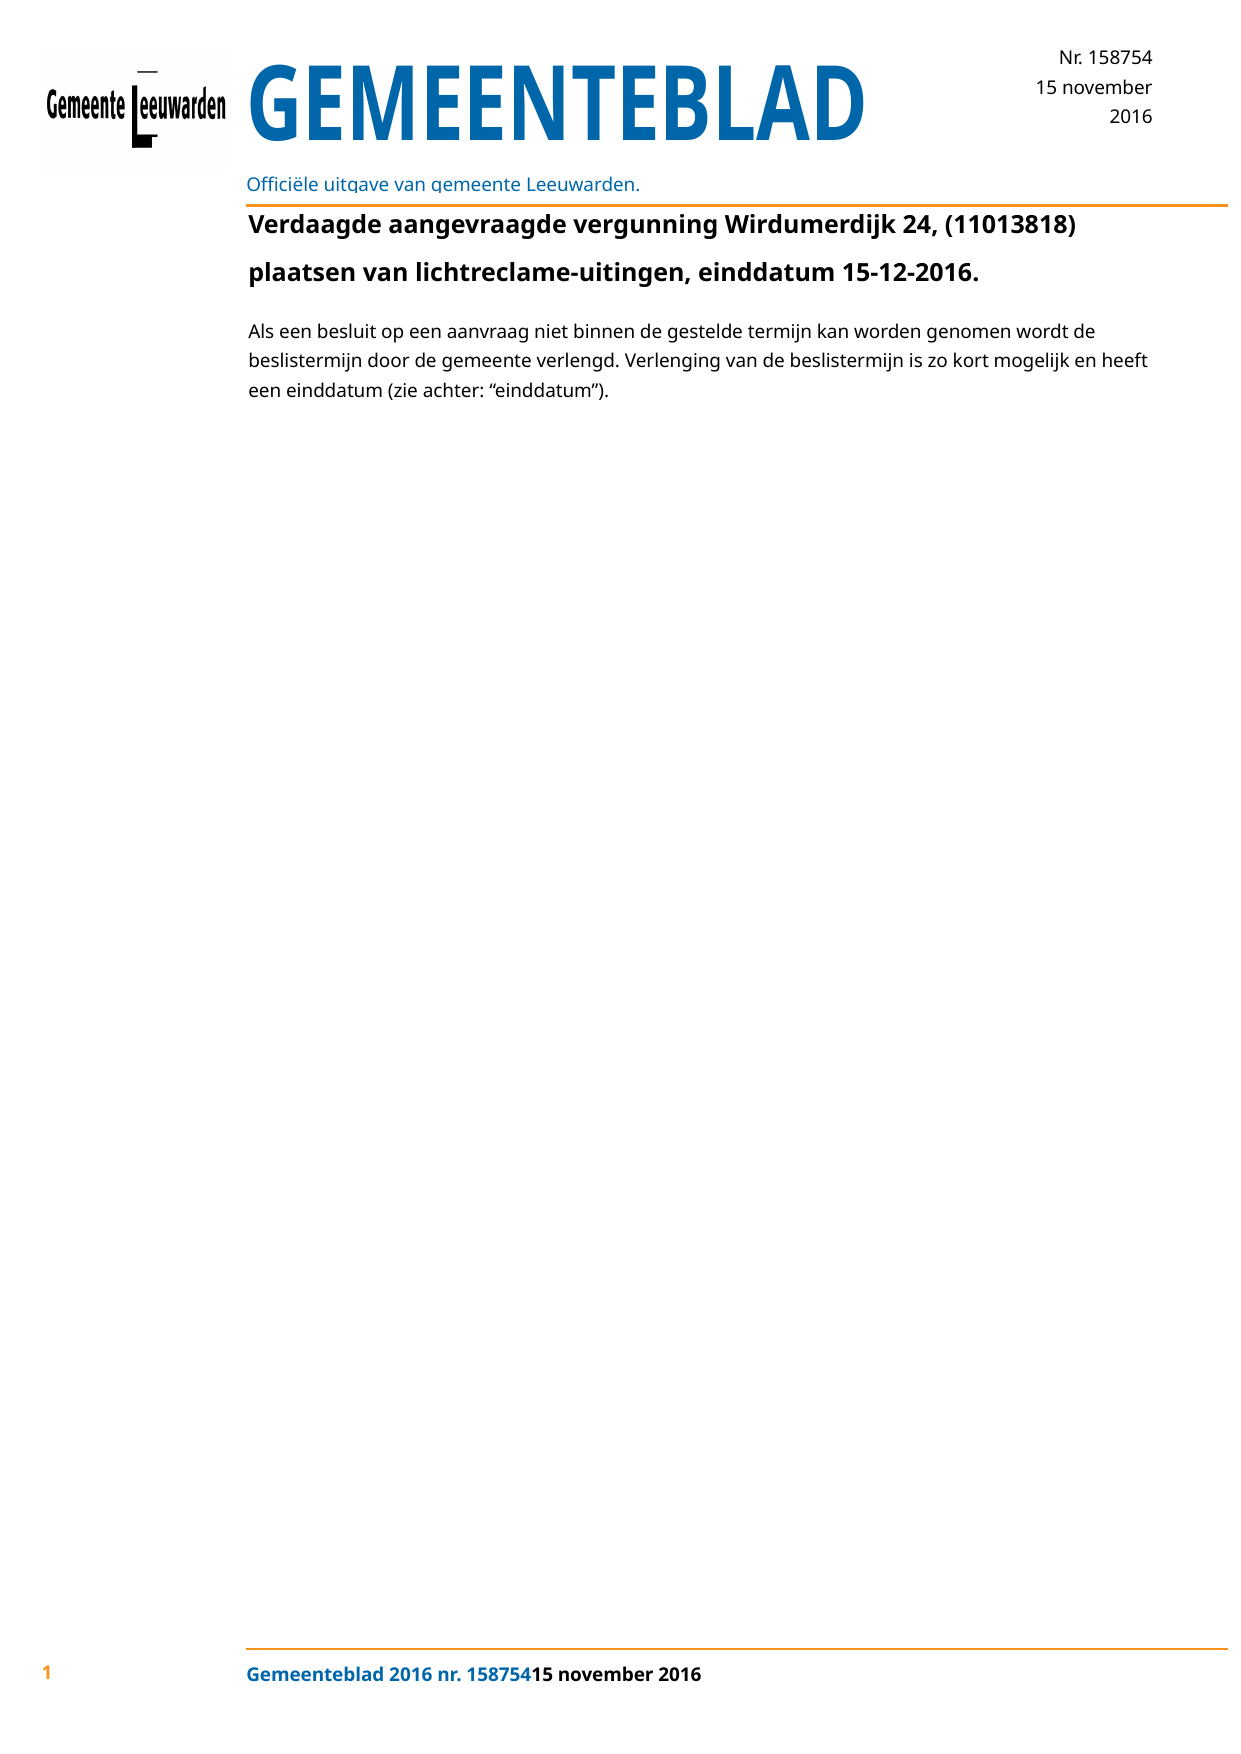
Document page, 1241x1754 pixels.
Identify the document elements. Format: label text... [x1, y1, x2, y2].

text Verdaagde aangevraagde vergunning Wirdumerdijk 24, (11013818) plaatsen van lichtreclame-uitingen, einddatum 15-12-2016. [248, 207, 1152, 288]
picture [41, 47, 231, 172]
text Als een besluit op een aanvraag niet binnen de gestelde termijn kan worden genomen wordt de beslistermijn door de gemeente verlengd. Verlenging van de beslistermijn is zo kort mogelijk en heeft een einddatum (zie achter: “einddatum”). [248, 318, 1152, 403]
